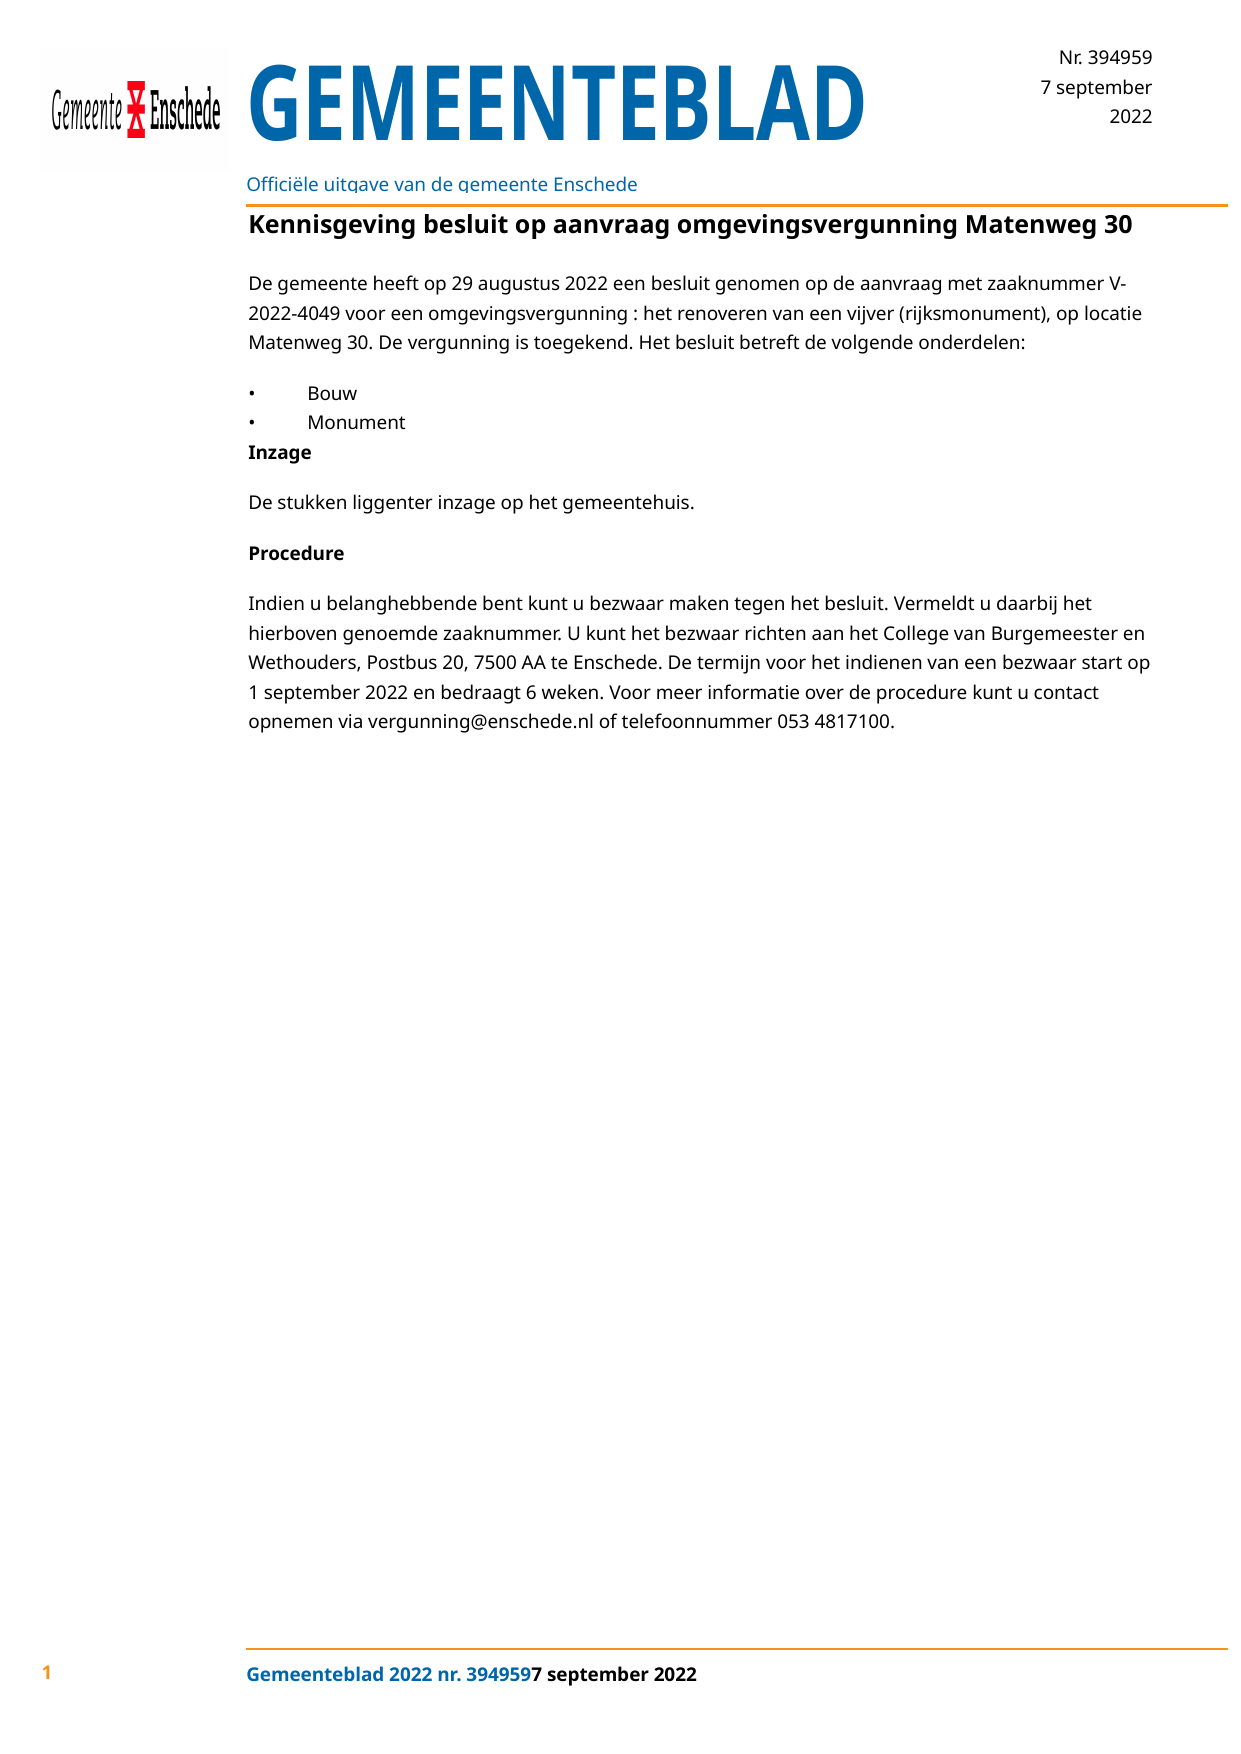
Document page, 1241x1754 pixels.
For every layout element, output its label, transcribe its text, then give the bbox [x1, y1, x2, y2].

picture [41, 47, 231, 172]
list Monument [248, 409, 1152, 435]
text De gemeente heeft op 29 augustus 2022 een besluit genomen op de aanvraag met zaaknummer V-2022-4049 voor een omgevingsvergunning : het renoveren van een vijver (rijksmonument), op locatie Matenweg 30. De vergunning is toegekend. Het besluit betreft de volgende onderdelen: [248, 270, 1152, 355]
text Inzage [248, 439, 1152, 465]
text Procedure [248, 540, 1152, 566]
list Bouw [248, 380, 1152, 406]
text Indien u belanghebbende bent kunt u bezwaar maken tegen het besluit. Vermeldt u daarbij het hierboven genoemde zaaknummer. U kunt het bezwaar richten aan het College van Burgemees­ter en Wethouders, Postbus 20, 7500 AA te Enschede. De termijn voor het indienen van een bezwaar start op 1 september 2022 en bedraagt 6 weken. Voor meer informatie over de procedure kunt u contact opnemen via vergunning@enschede.nl of telefoonnummer 053 4817100. [248, 590, 1152, 734]
text De stukken liggenter inzage op het gemeentehuis. [248, 489, 1152, 515]
text Kennisgeving besluit op aanvraag omgevingsvergunning Matenweg 30 [248, 207, 1152, 241]
